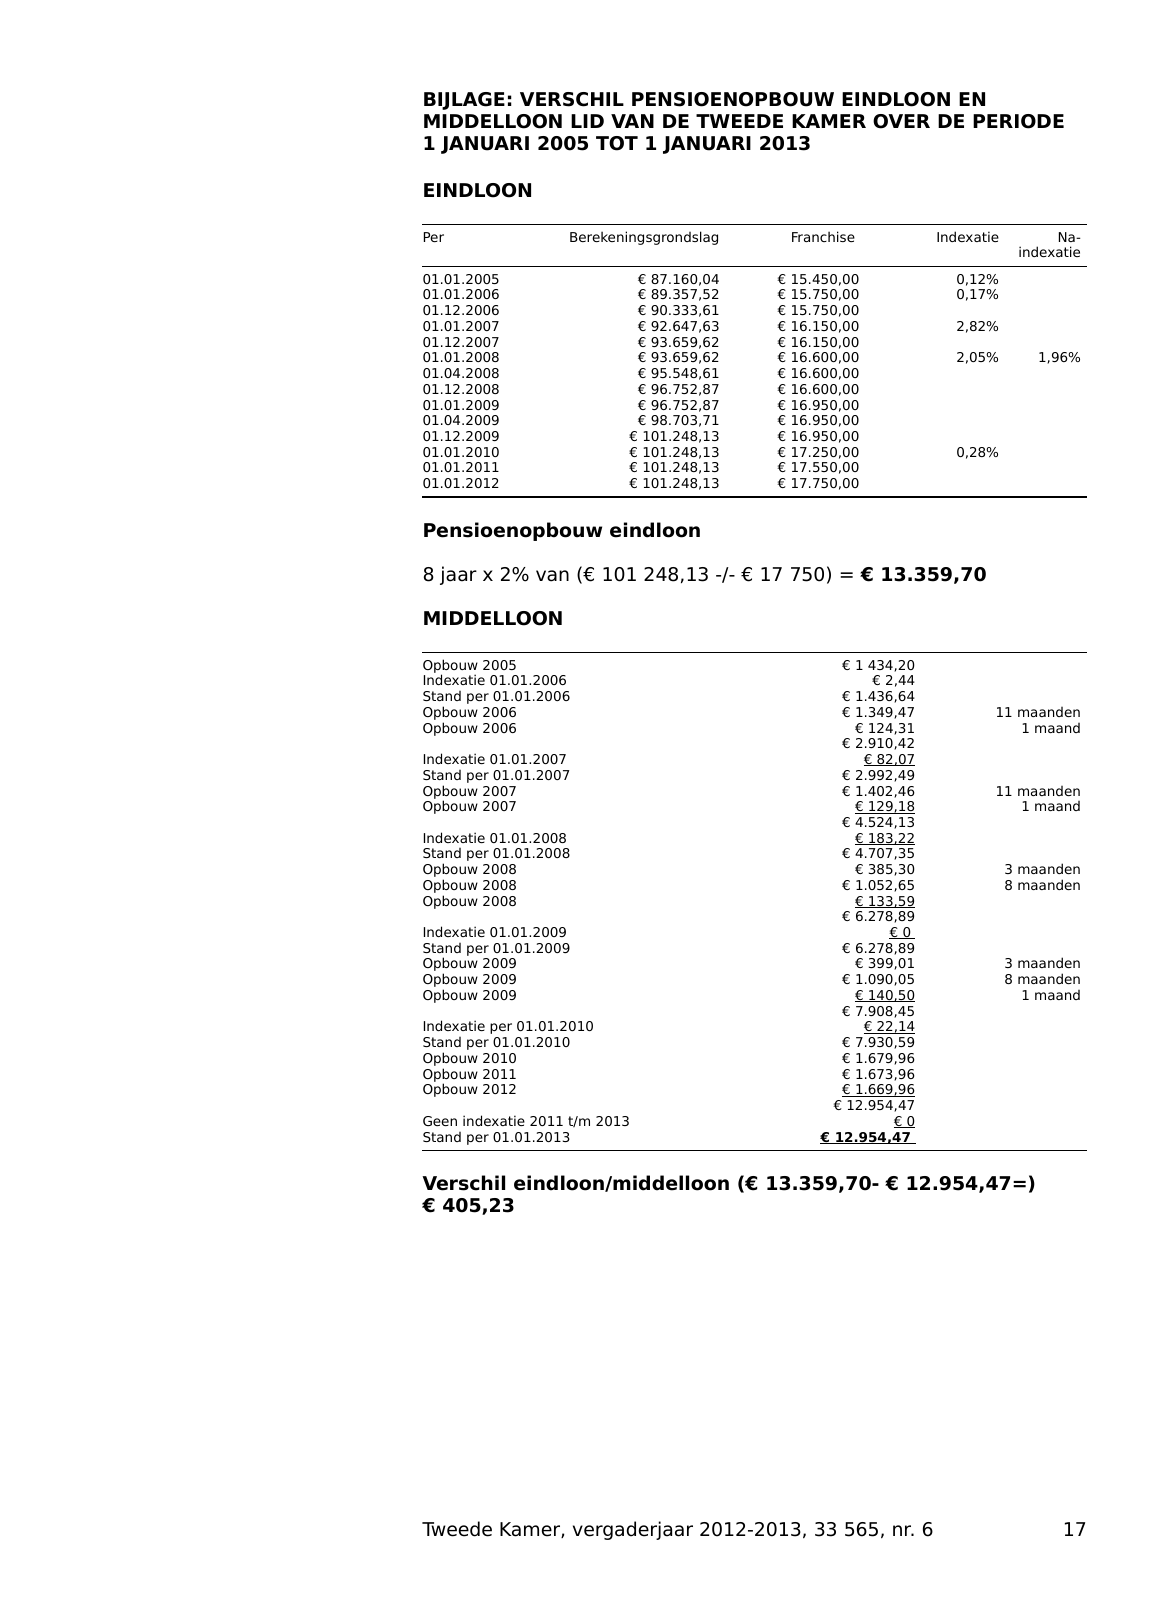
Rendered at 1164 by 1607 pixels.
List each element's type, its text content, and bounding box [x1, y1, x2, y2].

table_cell Opbouw 2010 [422, 1051, 718, 1066]
table_cell € 15.750,00 [725, 303, 865, 319]
table_cell 01.01.2012 [422, 476, 548, 496]
table_cell € 4.707,35 [719, 846, 921, 862]
table_cell € 16.950,00 [725, 413, 865, 429]
table_cell Stand per 01.01.2007 [422, 768, 718, 783]
table_cell € 15.450,00 [725, 267, 865, 287]
table_cell 1 maand [921, 720, 1087, 736]
table_cell 0,17% [865, 287, 1005, 303]
table_cell Opbouw 2011 [422, 1066, 718, 1082]
table_cell [921, 768, 1087, 783]
table_header Berekeningsgrondslag [548, 225, 725, 266]
table_cell € 399,01 [719, 956, 921, 972]
table_cell [865, 334, 1005, 350]
subtitle EINDLOON [422, 180, 1087, 202]
table_cell 1,96% [1005, 350, 1087, 366]
table_cell [921, 673, 1087, 689]
table_cell 01.04.2009 [422, 413, 548, 429]
table_cell € 183,22 [719, 831, 921, 846]
table_cell € 87.160,04 [548, 267, 725, 287]
table_cell € 22,14 [719, 1019, 921, 1035]
subtitle MIDDELLOON [422, 608, 1087, 630]
table_cell [865, 397, 1005, 413]
table_cell [865, 429, 1005, 444]
table_header Franchise [725, 225, 865, 266]
table_cell € 2.992,49 [719, 768, 921, 783]
table_cell [921, 736, 1087, 752]
subtitle BIJLAGE: VERSCHIL PENSIOENOPBOUW EINDLOON EN MIDDELLOON LID VAN DE TWEEDE KAMER OVER DE PERIODE 1 JANUARI 2005 TOT 1 JANUARI 2013 [77, 89, 1087, 155]
table_cell € 90.333,61 [548, 303, 725, 319]
table_cell [865, 476, 1005, 496]
table_cell [865, 366, 1005, 382]
table_cell Indexatie 01.01.2007 [422, 752, 718, 768]
table_cell 01.01.2008 [422, 350, 548, 366]
table_header Indexatie [865, 225, 1005, 266]
table_cell [1005, 287, 1087, 303]
table_cell € 7.908,45 [719, 1004, 921, 1019]
table_cell 01.12.2006 [422, 303, 548, 319]
table_cell € 16.150,00 [725, 334, 865, 350]
text 8 jaar x 2% van (€ 101 248,13 -/- € 17 750) = € 13.359,70 [422, 564, 1087, 586]
table_cell Opbouw 2006 [422, 720, 718, 736]
subtitle Verschil eindloon/middelloon (€ 13.359,70- € 12.954,47=) € 405,23 [422, 1173, 1087, 1217]
table_cell 11 maanden [921, 705, 1087, 720]
subtitle Pensioenopbouw eindloon [422, 519, 1087, 542]
table_cell Opbouw 2007 [422, 799, 718, 815]
table_cell Opbouw 2007 [422, 783, 718, 799]
table_cell 01.01.2007 [422, 319, 548, 334]
table_header [921, 653, 1087, 673]
table_cell [921, 1051, 1087, 1066]
table_cell Indexatie per 01.01.2010 [422, 1019, 718, 1035]
table_cell € 16.150,00 [725, 319, 865, 334]
table_cell € 16.600,00 [725, 366, 865, 382]
table_cell [865, 382, 1005, 397]
table_cell Stand per 01.01.2009 [422, 941, 718, 956]
table_cell € 16.600,00 [725, 350, 865, 366]
table_cell € 0 [719, 1114, 921, 1129]
table_cell € 93.659,62 [548, 350, 725, 366]
table_cell Indexatie 01.01.2008 [422, 831, 718, 846]
table_cell 8 maanden [921, 878, 1087, 893]
table_cell [921, 1066, 1087, 1082]
table_cell € 92.647,63 [548, 319, 725, 334]
table_cell € 95.548,61 [548, 366, 725, 382]
table_cell Stand per 01.01.2008 [422, 846, 718, 862]
table_cell € 17.750,00 [725, 476, 865, 496]
table_cell € 16.950,00 [725, 429, 865, 444]
table_cell [422, 1004, 718, 1019]
table_cell Opbouw 2008 [422, 862, 718, 878]
table_cell [921, 846, 1087, 862]
table_cell 8 maanden [921, 972, 1087, 988]
table_cell [921, 1019, 1087, 1035]
table_cell € 1.349,47 [719, 705, 921, 720]
table_cell 0,12% [865, 267, 1005, 287]
table_cell € 96.752,87 [548, 382, 725, 397]
table_cell Opbouw 2009 [422, 988, 718, 1003]
table_cell € 129,18 [719, 799, 921, 815]
table_cell € 15.750,00 [725, 287, 865, 303]
table_cell [921, 1114, 1087, 1129]
table_cell € 16.600,00 [725, 382, 865, 397]
table_cell € 17.550,00 [725, 460, 865, 476]
table_cell 01.12.2009 [422, 429, 548, 444]
table_cell [921, 1004, 1087, 1019]
table_cell € 4.524,13 [719, 815, 921, 831]
table_cell € 101.248,13 [548, 445, 725, 460]
table_cell Opbouw 2008 [422, 878, 718, 893]
table_cell 3 maanden [921, 956, 1087, 972]
table_cell € 1.402,46 [719, 783, 921, 799]
table_cell € 1.673,96 [719, 1066, 921, 1082]
table_cell € 140,50 [719, 988, 921, 1003]
table_header Per [422, 225, 548, 266]
table_cell Indexatie 01.01.2009 [422, 925, 718, 941]
table_cell Indexatie 01.01.2006 [422, 673, 718, 689]
table_cell 01.01.2010 [422, 445, 548, 460]
table_cell € 385,30 [719, 862, 921, 878]
table_cell [1005, 445, 1087, 460]
table_cell 2,05% [865, 350, 1005, 366]
table_cell € 93.659,62 [548, 334, 725, 350]
table_cell [1005, 334, 1087, 350]
table_cell [921, 909, 1087, 925]
table_cell [921, 1082, 1087, 1098]
table_cell [865, 303, 1005, 319]
table_cell [1005, 476, 1087, 496]
table_cell Opbouw 2009 [422, 972, 718, 988]
table_cell € 0 [719, 925, 921, 941]
table_cell [865, 413, 1005, 429]
table_cell [921, 689, 1087, 705]
table_cell € 1.090,05 [719, 972, 921, 988]
table_cell € 1.679,96 [719, 1051, 921, 1066]
table_cell € 6.278,89 [719, 909, 921, 925]
table_header Opbouw 2005 [422, 653, 718, 673]
table_cell [1005, 366, 1087, 382]
table_cell [422, 736, 718, 752]
table_cell € 12.954,47 [719, 1129, 921, 1150]
table_cell 01.01.2005 [422, 267, 548, 287]
table_cell € 7.930,59 [719, 1035, 921, 1051]
table_cell [422, 815, 718, 831]
table_cell 1 maand [921, 799, 1087, 815]
table_cell [921, 1035, 1087, 1051]
table_cell 01.01.2011 [422, 460, 548, 476]
table_cell € 1.436,64 [719, 689, 921, 705]
table_cell € 124,31 [719, 720, 921, 736]
table_cell [921, 1098, 1087, 1114]
table_cell 3 maanden [921, 862, 1087, 878]
table_cell € 2.910,42 [719, 736, 921, 752]
table_cell 1 maand [921, 988, 1087, 1003]
table_cell € 16.950,00 [725, 397, 865, 413]
table_cell Stand per 01.01.2010 [422, 1035, 718, 1051]
table_cell € 1.052,65 [719, 878, 921, 893]
table_cell [1005, 413, 1087, 429]
table_cell Opbouw 2006 [422, 705, 718, 720]
table_cell 01.04.2008 [422, 366, 548, 382]
table_cell Opbouw 2012 [422, 1082, 718, 1098]
table_cell [921, 925, 1087, 941]
table_cell [1005, 267, 1087, 287]
table_cell [1005, 397, 1087, 413]
table_cell [921, 831, 1087, 846]
table_cell 2,82% [865, 319, 1005, 334]
table_cell € 1.669,96 [719, 1082, 921, 1098]
table_cell [921, 815, 1087, 831]
table_cell € 96.752,87 [548, 397, 725, 413]
table_cell 0,28% [865, 445, 1005, 460]
table_cell € 101.248,13 [548, 476, 725, 496]
table_cell [865, 460, 1005, 476]
table_cell [1005, 319, 1087, 334]
table_cell [921, 894, 1087, 909]
table_cell [921, 752, 1087, 768]
table_cell € 101.248,13 [548, 460, 725, 476]
table_cell [1005, 382, 1087, 397]
table_cell 01.12.2008 [422, 382, 548, 397]
table_cell € 6.278,89 [719, 941, 921, 956]
table_cell [1005, 429, 1087, 444]
table_cell Geen indexatie 2011 t/m 2013 [422, 1114, 718, 1129]
table_cell [1005, 460, 1087, 476]
table_cell Opbouw 2009 [422, 956, 718, 972]
table_cell Stand per 01.01.2006 [422, 689, 718, 705]
table_cell 01.01.2009 [422, 397, 548, 413]
table_header € 1 434,20 [719, 653, 921, 673]
table_cell € 2,44 [719, 673, 921, 689]
table_cell [921, 1129, 1087, 1150]
table_cell € 82,07 [719, 752, 921, 768]
table_cell € 98.703,71 [548, 413, 725, 429]
table_cell [921, 941, 1087, 956]
table_cell € 89.357,52 [548, 287, 725, 303]
table_cell [422, 909, 718, 925]
table_cell 01.01.2006 [422, 287, 548, 303]
table_cell € 101.248,13 [548, 429, 725, 444]
table_cell € 133,59 [719, 894, 921, 909]
table_cell [1005, 303, 1087, 319]
table_header Na-indexatie [1005, 225, 1087, 266]
table_cell 01.12.2007 [422, 334, 548, 350]
table_cell 11 maanden [921, 783, 1087, 799]
table_cell Opbouw 2008 [422, 894, 718, 909]
table_cell € 17.250,00 [725, 445, 865, 460]
table_cell Stand per 01.01.2013 [422, 1129, 718, 1150]
table_cell [422, 1098, 718, 1114]
table_cell € 12.954,47 [719, 1098, 921, 1114]
